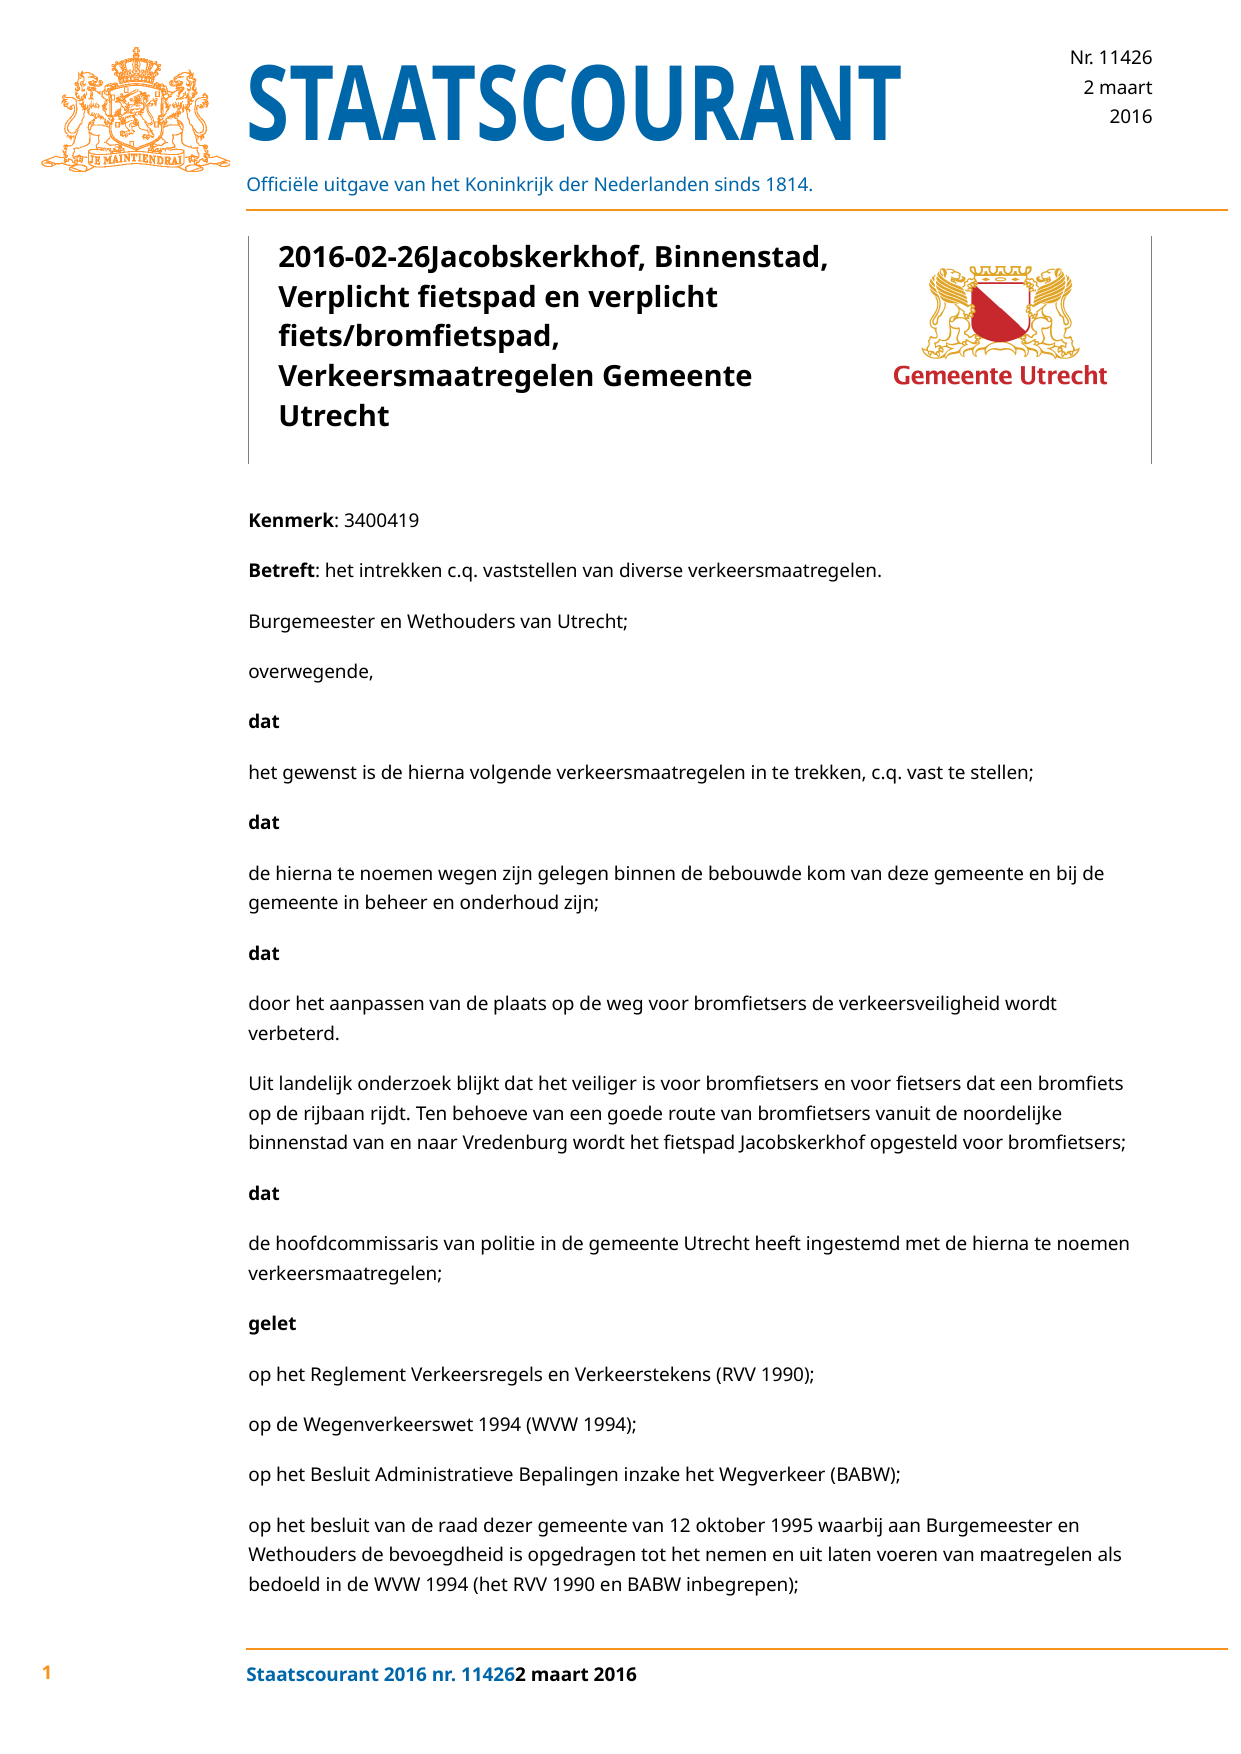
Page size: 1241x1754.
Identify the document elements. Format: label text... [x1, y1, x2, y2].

text het gewenst is de hierna volgende verkeersmaatregelen in te trekken, c.q. vast te stellen; [248, 759, 1152, 785]
text de hoofdcommissaris van politie in de gemeente Utrecht heeft ingestemd met de hierna te noemen verkeersmaatregelen; [248, 1230, 1152, 1286]
table_header 2016-02-26Jacobskerkhof, Binnenstad, Verplicht fietspad en verplicht fiets/bromfietspad, Verkeersmaatregelen Gemeente Utrecht [249, 236, 850, 464]
text Uit landelijk onderzoek blijkt dat het veiliger is voor bromfietsers en voor fietsers dat een bromfiets op de rijbaan rijdt. Ten behoeve van een goede route van bromfietsers vanuit de noordelijke binnenstad van en naar Vredenburg wordt het fietspad Jacobskerkhof opgesteld voor bromfietsers; [248, 1070, 1152, 1155]
picture [882, 236, 1119, 414]
text op het Reglement Verkeersregels en Verkeerstekens (RVV 1990); [248, 1361, 1152, 1386]
text dat [248, 709, 1152, 734]
picture [41, 47, 231, 172]
table_header [850, 236, 882, 413]
text dat [248, 940, 1152, 966]
text overwegende, [248, 658, 1152, 684]
text Betreft: het intrekken c.q. vaststellen van diverse verkeersmaatregelen. [248, 557, 1152, 583]
text de hierna te noemen wegen zijn gelegen binnen de bebouwde kom van deze gemeente en bij de gemeente in beheer en onderhoud zijn; [248, 860, 1152, 915]
text op het besluit van de raad dezer gemeente van 12 oktober 1995 waarbij aan Burgemeester en Wethouders de bevoegdheid is opgedragen tot het nemen en uit laten voeren van maatregelen als bedoeld in de WVW 1994 (het RVV 1990 en BABW inbegrepen); [248, 1512, 1152, 1597]
text Kenmerk: 3400419 [248, 507, 1152, 533]
text dat [248, 1180, 1152, 1206]
text door het aanpassen van de plaats op de weg voor bromfietsers de verkeersveiligheid wordt verbeterd. [248, 990, 1152, 1046]
text op het Besluit Administratieve Bepalingen inzake het Wegverkeer (BABW); [248, 1462, 1152, 1487]
text dat [248, 809, 1152, 835]
text Burgemeester en Wethouders van Utrecht; [248, 608, 1152, 633]
text op de Wegenverkeerswet 1994 (WVW 1994); [248, 1411, 1152, 1437]
table_header [1119, 236, 1151, 413]
table_header [850, 414, 1151, 464]
text gelet [248, 1310, 1152, 1336]
